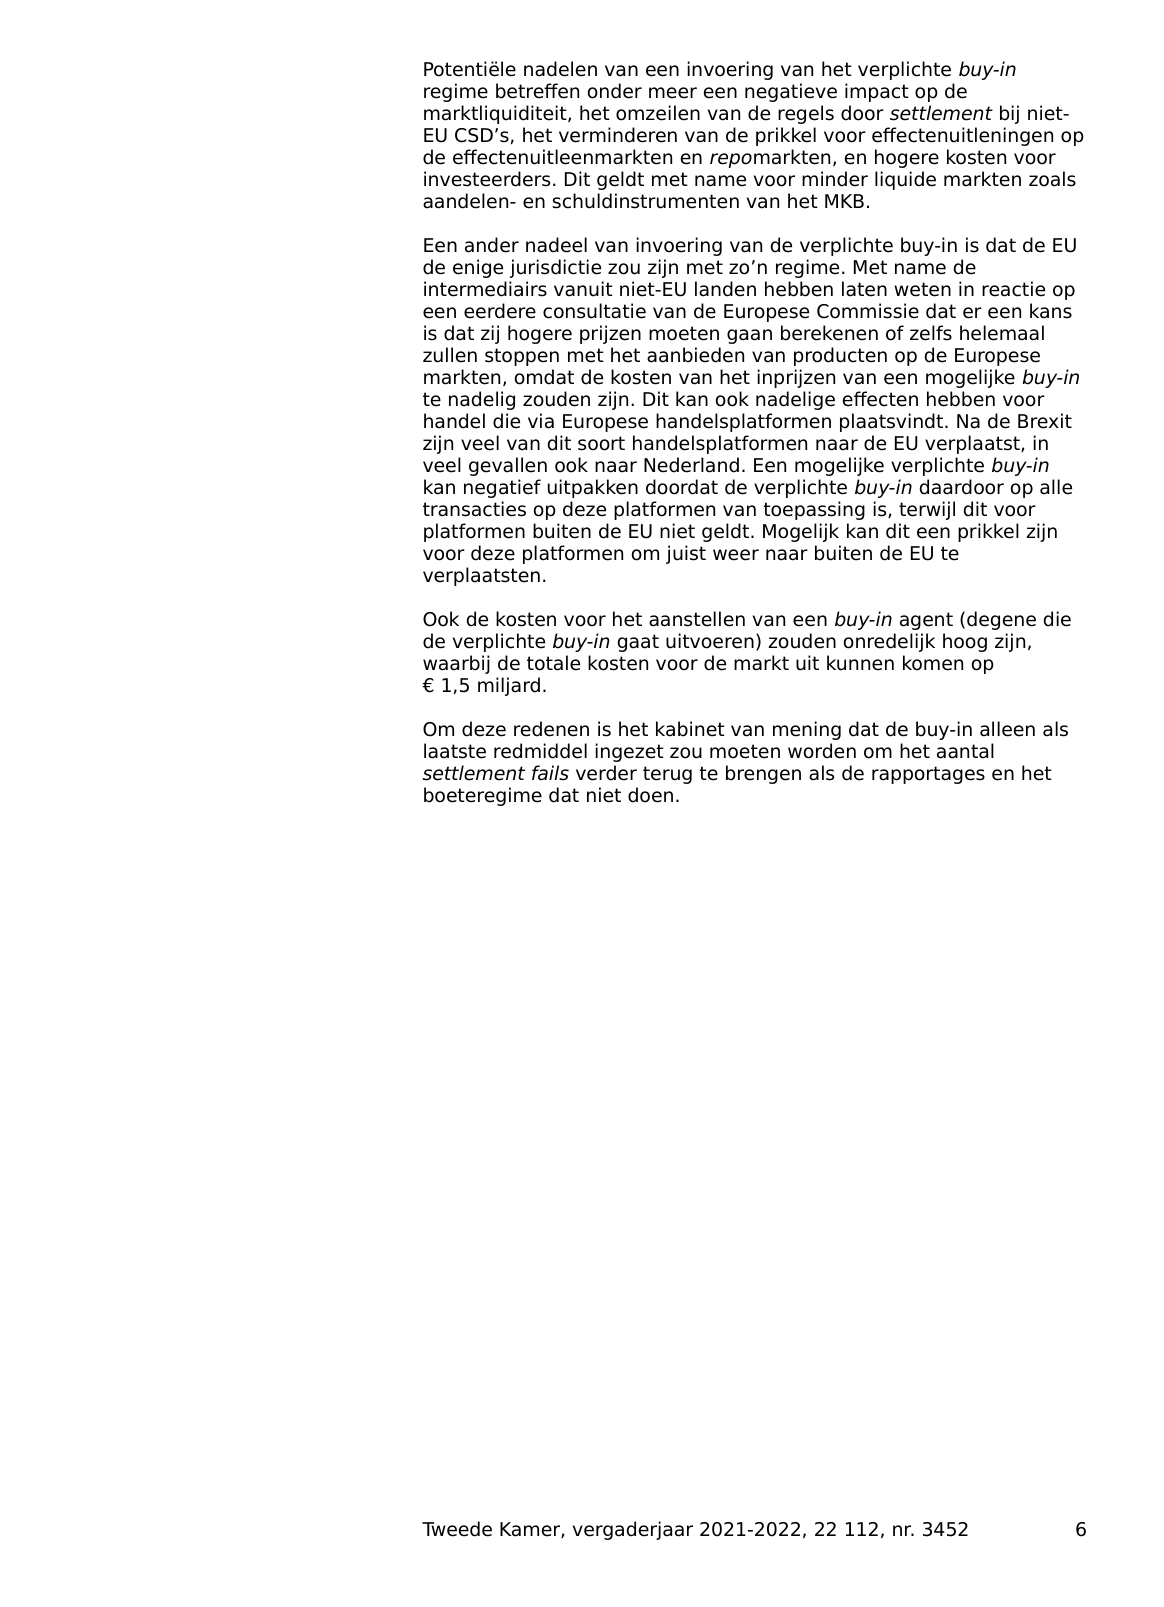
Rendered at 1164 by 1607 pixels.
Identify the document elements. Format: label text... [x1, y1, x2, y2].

text Om deze redenen is het kabinet van mening dat de buy-in alleen als laatste redmiddel ingezet zou moeten worden om het aantal settlement fails verder terug te brengen als de rapportages en het boeteregime dat niet doen. [422, 719, 1087, 807]
text Een ander nadeel van invoering van de verplichte buy-in is dat de EU de enige jurisdictie zou zijn met zo’n regime. Met name de intermediairs vanuit niet-EU landen hebben laten weten in reactie op een eerdere consultatie van de Europese Commissie dat er een kans is dat zij hogere prijzen moeten gaan berekenen of zelfs helemaal zullen stoppen met het aanbieden van producten op de Europese markten, omdat de kosten van het inprijzen van een mogelijke buy-in te nadelig zouden zijn. Dit kan ook nadelige effecten hebben voor handel die via Europese handelsplatformen plaatsvindt. Na de Brexit zijn veel van dit soort handelsplatformen naar de EU verplaatst, in veel gevallen ook naar Nederland. Een mogelijke verplichte buy-in kan negatief uitpakken doordat de verplichte buy-in daardoor op alle transacties op deze platformen van toepassing is, terwijl dit voor platformen buiten de EU niet geldt. Mogelijk kan dit een prikkel zijn voor deze platformen om juist weer naar buiten de EU te verplaatsten. [422, 235, 1087, 587]
text Ook de kosten voor het aanstellen van een buy-in agent (degene die de verplichte buy-in gaat uitvoeren) zouden onredelijk hoog zijn, waarbij de totale kosten voor de markt uit kunnen komen op € 1,5 miljard. [422, 609, 1087, 697]
text Potentiële nadelen van een invoering van het verplichte buy-in regime betreffen onder meer een negatieve impact op de marktliquiditeit, het omzeilen van de regels door settlement bij niet-EU CSD’s, het verminderen van de prikkel voor effectenuitleningen op de effectenuitleenmarkten en repomarkten, en hogere kosten voor investeerders. Dit geldt met name voor minder liquide markten zoals aandelen- en schuldinstrumenten van het MKB. [422, 59, 1087, 213]
